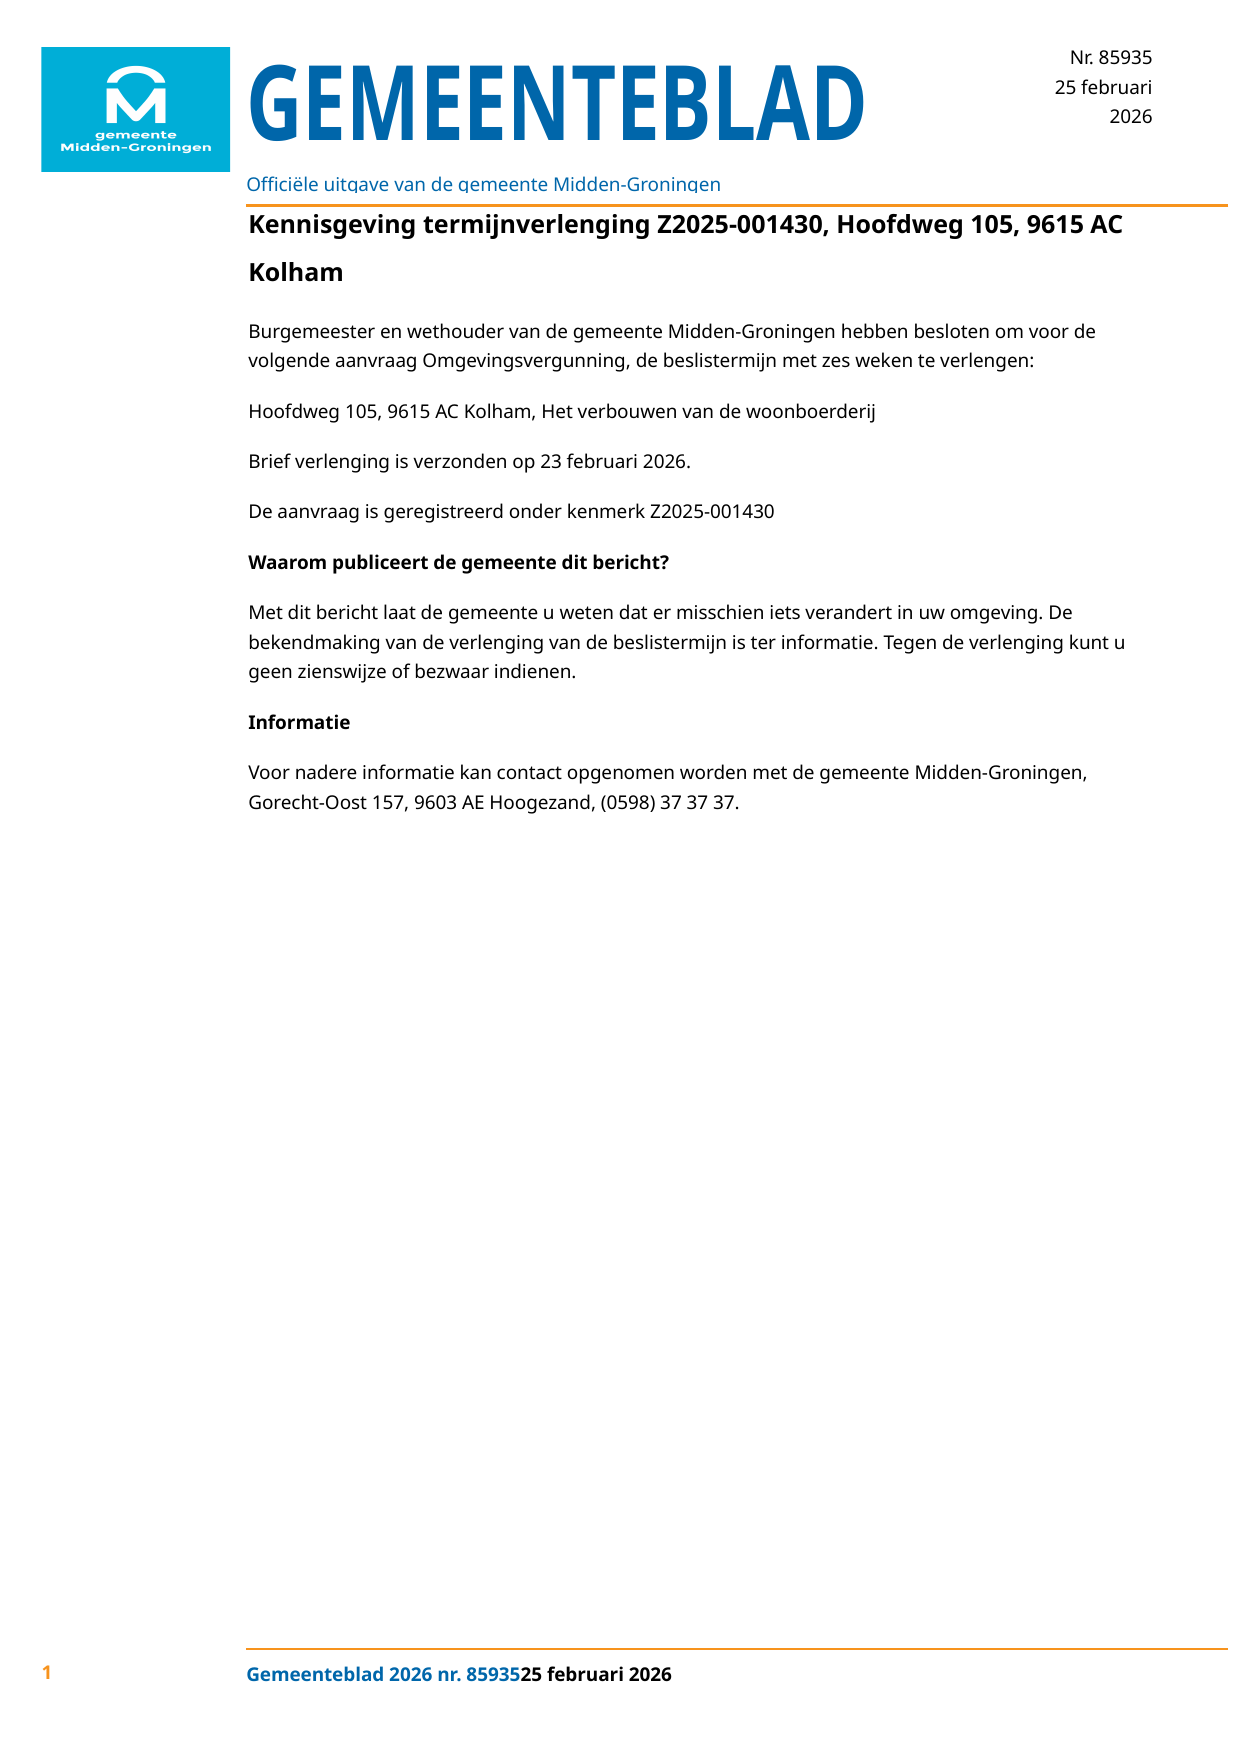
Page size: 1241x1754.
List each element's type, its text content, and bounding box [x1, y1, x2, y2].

text Informatie [248, 709, 1152, 735]
text Voor nadere informatie kan contact opgenomen worden met de gemeente Midden-Groningen, Gorecht-Oost 157, 9603 AE Hoogezand, (0598) 37 37 37. [248, 759, 1152, 815]
text Waarom publiceert de gemeente dit bericht? [248, 549, 1152, 575]
text De aanvraag is geregistreerd onder kenmerk Z2025-001430 [248, 499, 1152, 524]
picture [184, 146, 190, 153]
text Hoofdweg 105, 9615 AC Kolham, Het verbouwen van de woonboerderij [248, 398, 1152, 424]
text Brief verlenging is verzonden op 23 februari 2026. [248, 448, 1152, 474]
text Met dit bericht laat de gemeente u weten dat er misschien iets verandert in uw omgeving. De bekendmaking van de verlenging van de beslistermijn is ter informatie. Tegen de verlenging kunt u geen zienswijze of bezwaar indienen. [248, 599, 1152, 684]
picture [108, 66, 164, 82]
text Burgemeester en wethouder van de gemeente Midden-Groningen hebben besloten om voor de volgende aanvraag Omgevingsvergunning, de beslistermijn met zes weken te verlengen: [248, 318, 1152, 373]
picture [107, 89, 165, 122]
text Kennisgeving termijnverlenging Z2025-001430, Hoofdweg 105, 9615 AC Kolham [248, 207, 1152, 288]
